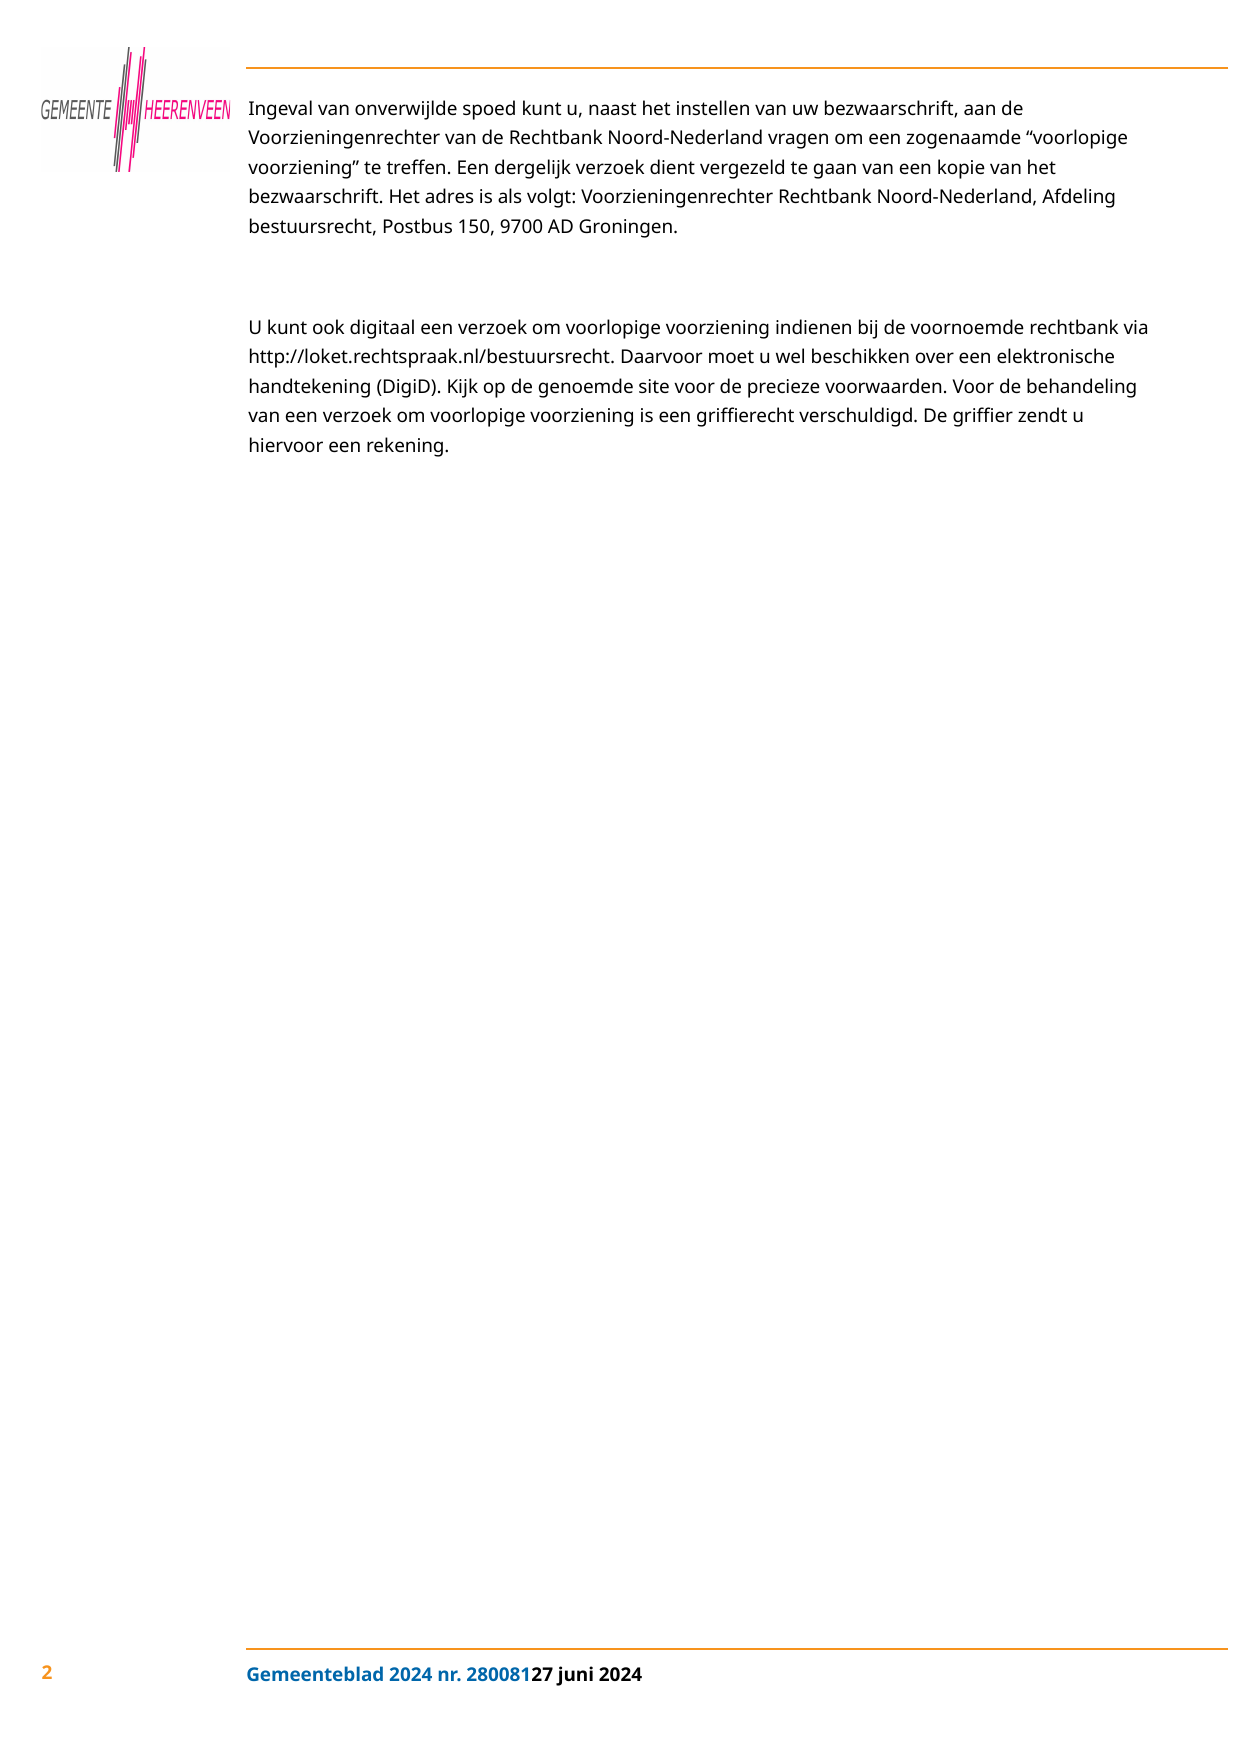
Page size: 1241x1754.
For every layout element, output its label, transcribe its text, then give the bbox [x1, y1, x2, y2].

picture [41, 47, 231, 172]
text Ingeval van onverwijlde spoed kunt u, naast het instellen van uw bezwaarschrift, aan de Voorzieningenrechter van de Rechtbank Noord-Nederland vragen om een zogenaamde “voorlopige voorziening” te treffen. Een dergelijk verzoek dient vergezeld te gaan van een kopie van het bezwaarschrift. Het adres is als volgt: Voorzieningenrechter Rechtbank Noord-Nederland, Afdeling bestuursrecht, Postbus 150, 9700 AD Groningen. [248, 95, 1152, 239]
text U kunt ook digitaal een verzoek om voorlopige voorziening indienen bij de voornoemde rechtbank via http://loket.rechtspraak.nl/bestuursrecht. Daarvoor moet u wel beschikken over een elektronische handtekening (DigiD). Kijk op de genoemde site voor de precieze voorwaarden. Voor de behandeling van een verzoek om voorlopige voorziening is een griffierecht verschuldigd. De griffier zendt u hiervoor een rekening. [248, 314, 1152, 458]
